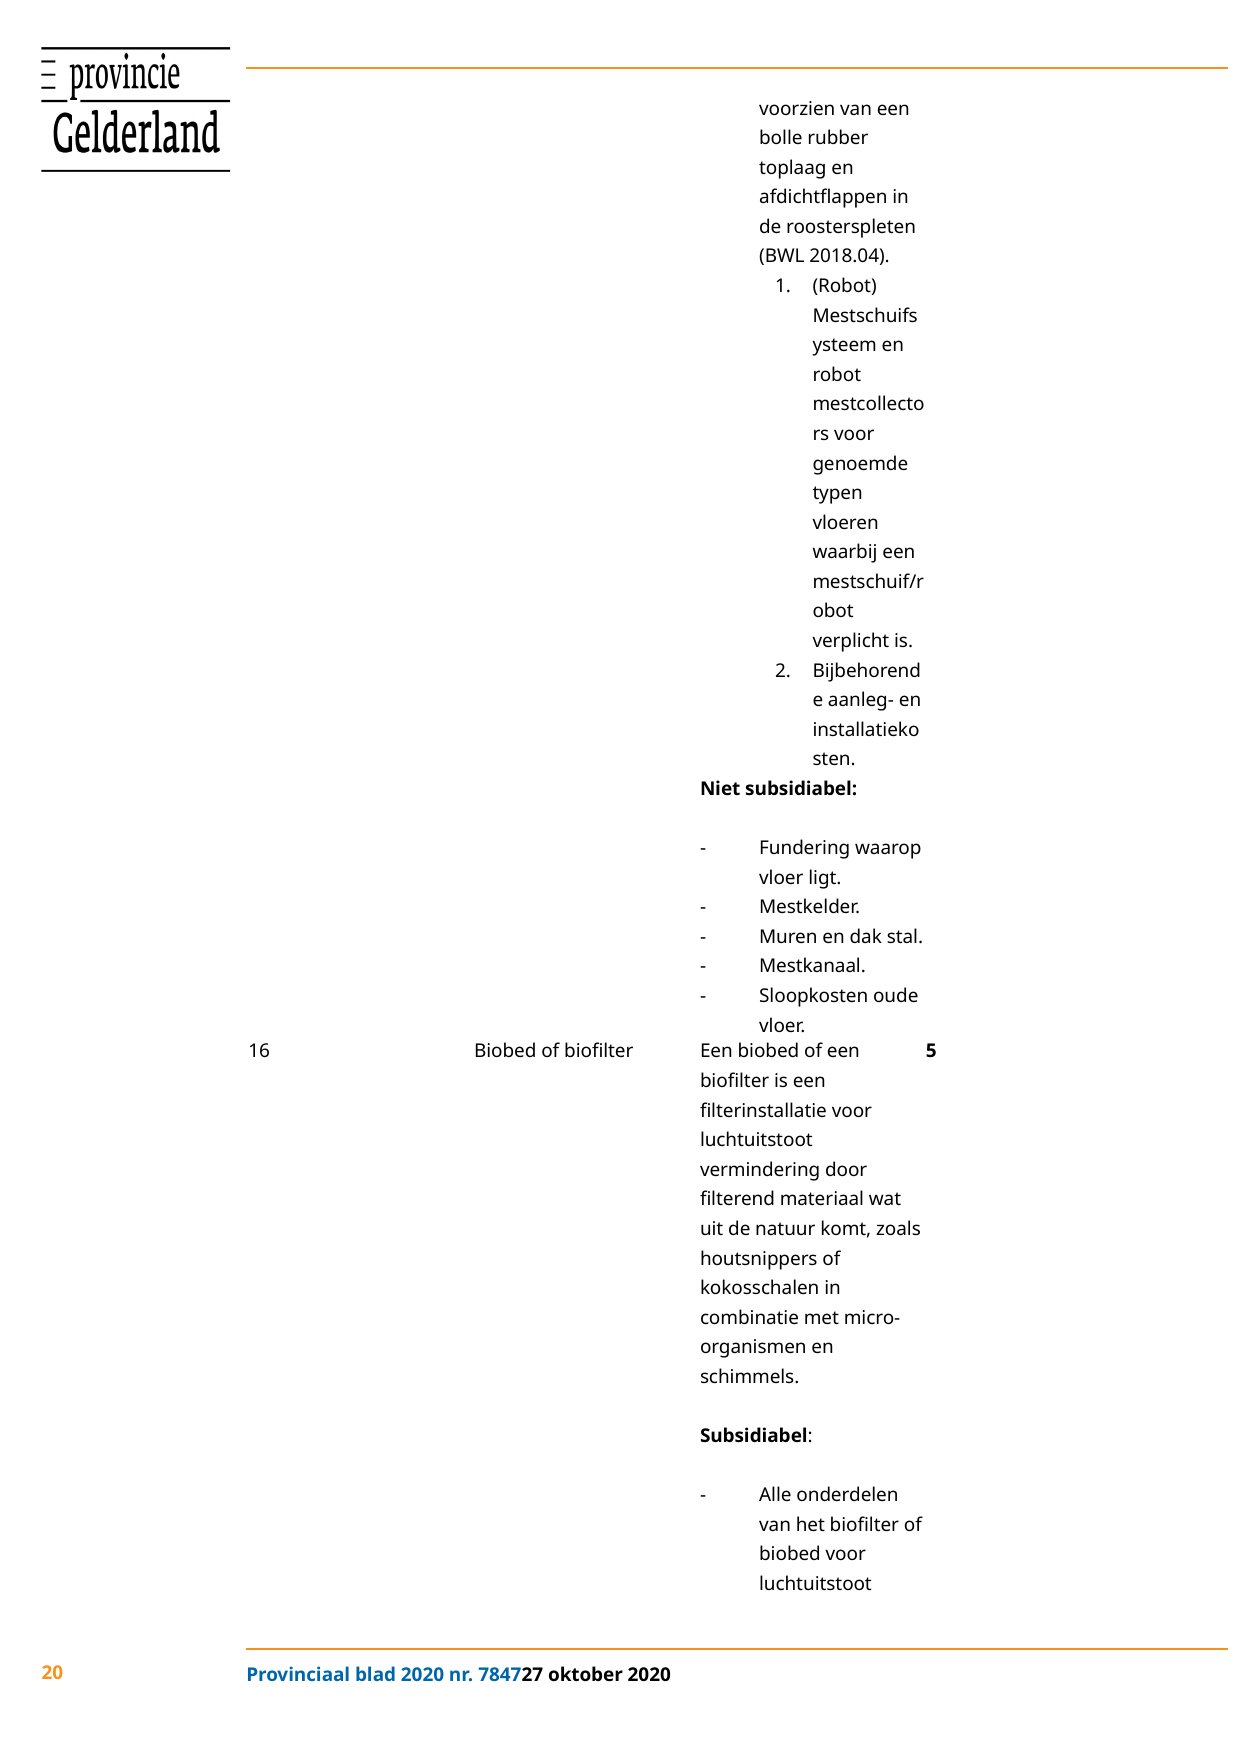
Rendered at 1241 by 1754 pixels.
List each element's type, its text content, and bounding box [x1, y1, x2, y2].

table_cell Biobed of biofilter [474, 1038, 700, 1596]
picture [41, 47, 231, 172]
table_cell 16 [248, 1038, 474, 1596]
table_cell voorzien van een bolle rubber toplaag en afdichtflappen in de roosterspleten (BWL 2018.04). (Robot) Mestschuifsysteem en robot mestcollectors voor genoemde typen vloeren waarbij een mestschuif/robot verplicht is. Bijbehorende aanleg- en installatiekosten. Niet subsidiabel: Fundering waarop vloer ligt. Mestkelder. Muren en dak stal. Mestkanaal. Sloopkosten oude vloer. [700, 95, 926, 1038]
table_cell 5 [926, 1038, 1152, 1596]
table_cell [474, 95, 700, 1038]
table_cell [248, 95, 474, 1038]
table_cell Een biobed of een biofilter is een filterinstallatie voor luchtuitstoot vermindering door filterend materiaal wat uit de natuur komt, zoals houtsnippers of kokosschalen in combinatie met micro-organismen en schimmels. Subsidiabel: Alle onderdelen van het biofilter of biobed voor luchtuitstoot [700, 1038, 926, 1596]
table_cell [926, 95, 1152, 1038]
